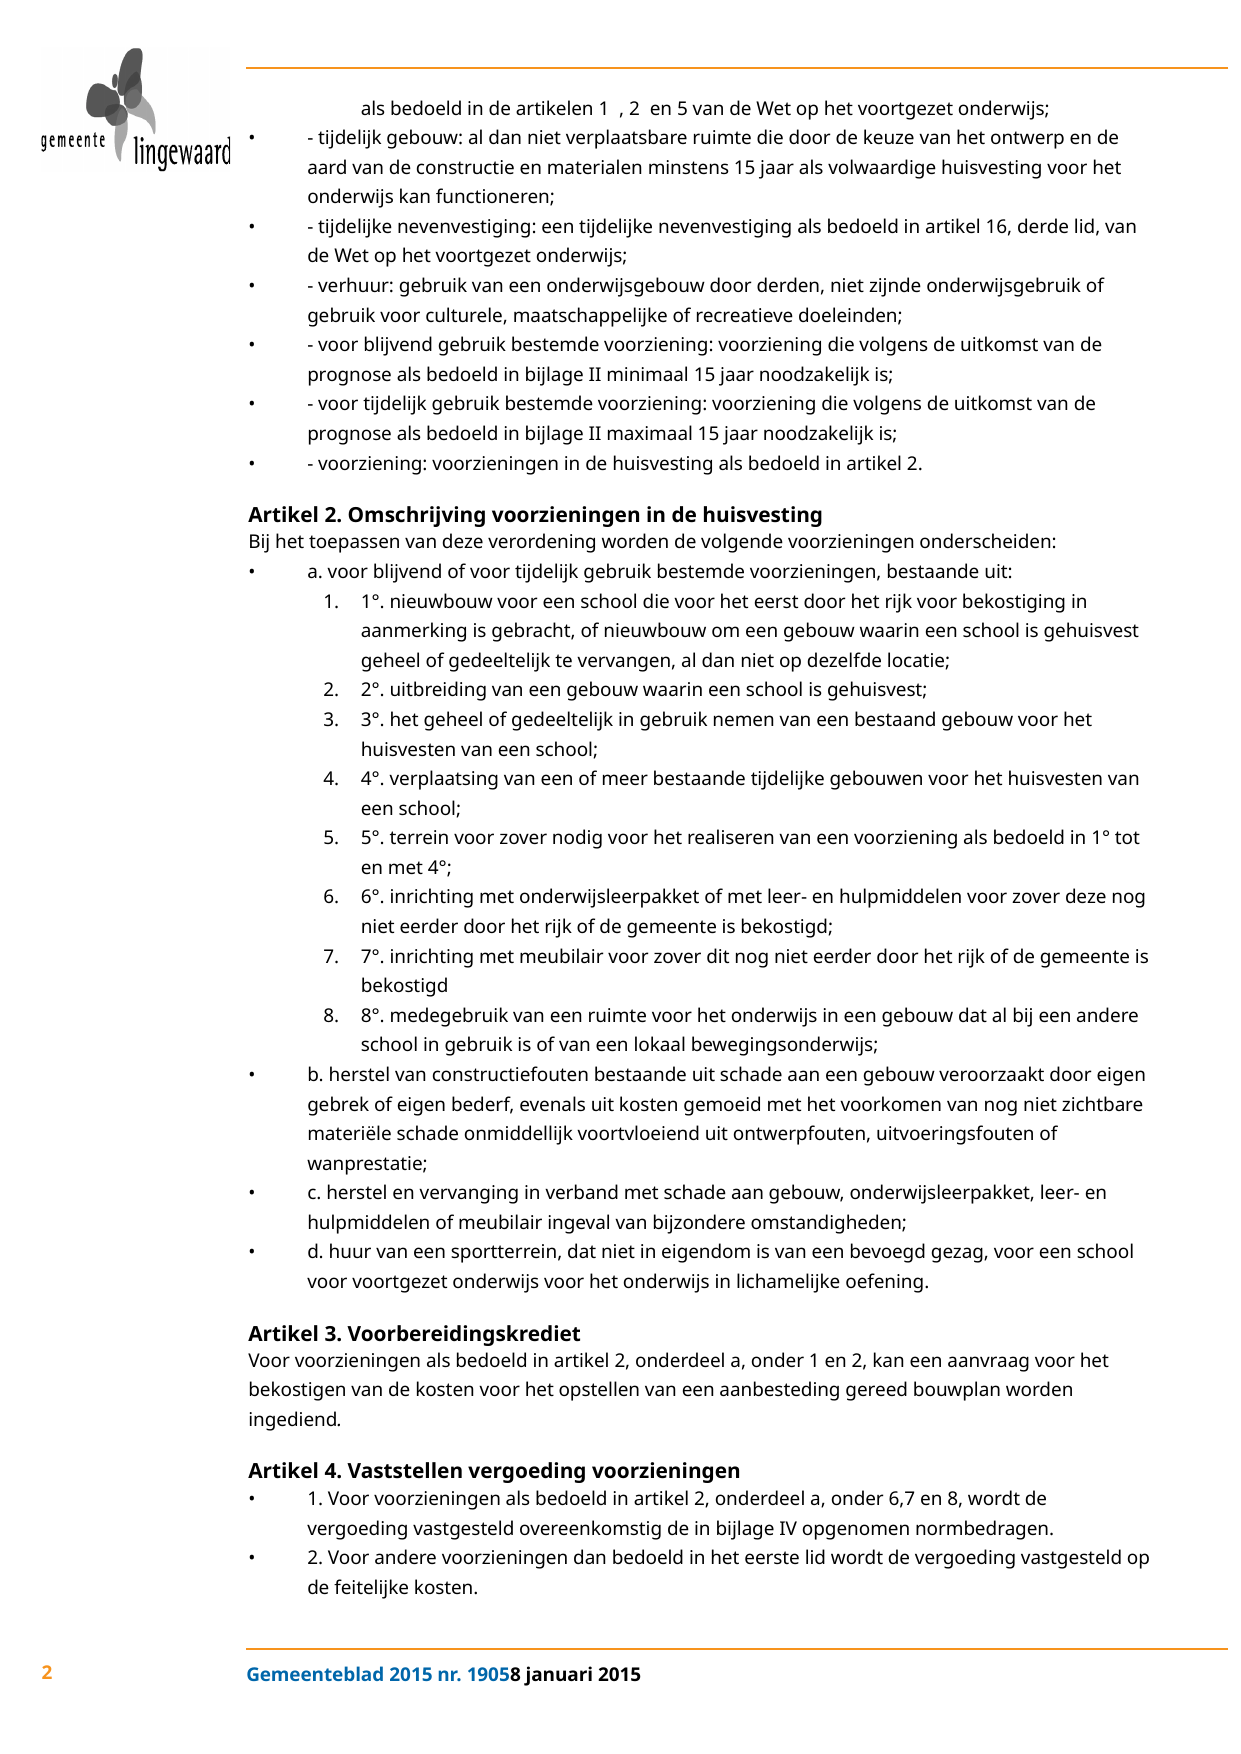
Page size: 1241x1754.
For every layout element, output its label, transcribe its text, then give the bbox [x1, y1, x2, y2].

text Voor voorzieningen als bedoeld in artikel 2, onderdeel a, onder 1 en 2, kan een aanvraag voor het bekostigen van de kosten voor het opstellen van een aanbesteding gereed bouwplan worden ingediend. [248, 1347, 1152, 1432]
list 1. Voor voorzieningen als bedoeld in artikel 2, onderdeel a, onder 6,7 en 8, wordt de vergoeding vastgesteld overeenkomstig de in bijlage IV opgenomen normbedragen. [248, 1485, 1152, 1540]
list - voorziening: voorzieningen in de huisvesting als bedoeld in artikel 2. [248, 450, 1152, 476]
text Artikel 3. Voorbereidingskrediet [248, 1319, 1152, 1347]
text Artikel 2. Omschrijving voorzieningen in de huisvesting [248, 500, 1152, 529]
list als bedoeld in de artikelen 1 , 2 en 5 van de Wet op het voortgezet onderwijs; [323, 95, 1152, 121]
list - tijdelijk gebouw: al dan niet verplaatsbare ruimte die door de keuze van het ontwerp en de aard van de constructie en materialen minstens 15 jaar als volwaardige huisvesting voor het onderwijs kan functioneren; [248, 124, 1152, 209]
list 6°. inrichting met onderwijsleerpakket of met leer- en hulpmiddelen voor zover deze nog niet eerder door het rijk of de gemeente is bekostigd; [323, 884, 1152, 939]
list 8°. medegebruik van een ruimte voor het onderwijs in een gebouw dat al bij een andere school in gebruik is of van een lokaal bewegingsonderwijs; [323, 1002, 1152, 1057]
list 2°. uitbreiding van een gebouw waarin een school is gehuisvest; [323, 677, 1152, 702]
list - voor blijvend gebruik bestemde voorziening: voorziening die volgens de uitkomst van de prognose als bedoeld in bijlage II minimaal 15 jaar noodzakelijk is; [248, 331, 1152, 387]
list c. herstel en vervanging in verband met schade aan gebouw, onderwijsleerpakket, leer- en hulpmiddelen of meubilair ingeval van bijzondere omstandigheden; [248, 1179, 1152, 1235]
picture [41, 47, 231, 172]
list a. voor blijvend of voor tijdelijk gebruik bestemde voorzieningen, bestaande uit: [248, 558, 1152, 584]
list b. herstel van constructiefouten bestaande uit schade aan een gebouw veroorzaakt door eigen gebrek of eigen bederf, evenals uit kosten gemoeid met het voorkomen van nog niet zichtbare materiële schade onmiddellijk voortvloeiend uit ontwerpfouten, uitvoeringsfouten of wanprestatie; [248, 1061, 1152, 1176]
list 3°. het geheel of gedeeltelijk in gebruik nemen van een bestaand gebouw voor het huisvesten van een school; [323, 706, 1152, 761]
list - verhuur: gebruik van een onderwijsgebouw door derden, niet zijnde onderwijsgebruik of gebruik voor culturele, maatschappelijke of recreatieve doeleinden; [248, 272, 1152, 328]
text Bij het toepassen van deze verordening worden de volgende voorzieningen onderscheiden: [248, 529, 1152, 554]
list 2. Voor andere voorzieningen dan bedoeld in het eerste lid wordt de vergoeding vastgesteld op de feitelijke kosten. [248, 1544, 1152, 1599]
list 5°. terrein voor zover nodig voor het realiseren van een voorziening als bedoeld in 1° tot en met 4°; [323, 824, 1152, 880]
list 1°. nieuwbouw voor een school die voor het eerst door het rijk voor bekostiging in aanmerking is gebracht, of nieuwbouw om een gebouw waarin een school is gehuisvest geheel of gedeeltelijk te vervangen, al dan niet op dezelfde locatie; [323, 588, 1152, 673]
list 7°. inrichting met meubilair voor zover dit nog niet eerder door het rijk of de gemeente is bekostigd [323, 943, 1152, 998]
list - tijdelijke nevenvestiging: een tijdelijke nevenvestiging als bedoeld in artikel 16, derde lid, van de Wet op het voortgezet onderwijs; [248, 213, 1152, 268]
text Artikel 4. Vaststellen vergoeding voorzieningen [248, 1457, 1152, 1485]
list d. huur van een sportterrein, dat niet in eigendom is van een bevoegd gezag, voor een school voor voortgezet onderwijs voor het onderwijs in lichamelijke oefening. [248, 1239, 1152, 1294]
list 4°. verplaatsing van een of meer bestaande tijdelijke gebouwen voor het huisvesten van een school; [323, 765, 1152, 821]
list - voor tijdelijk gebruik bestemde voorziening: voorziening die volgens de uitkomst van de prognose als bedoeld in bijlage II maximaal 15 jaar noodzakelijk is; [248, 391, 1152, 446]
